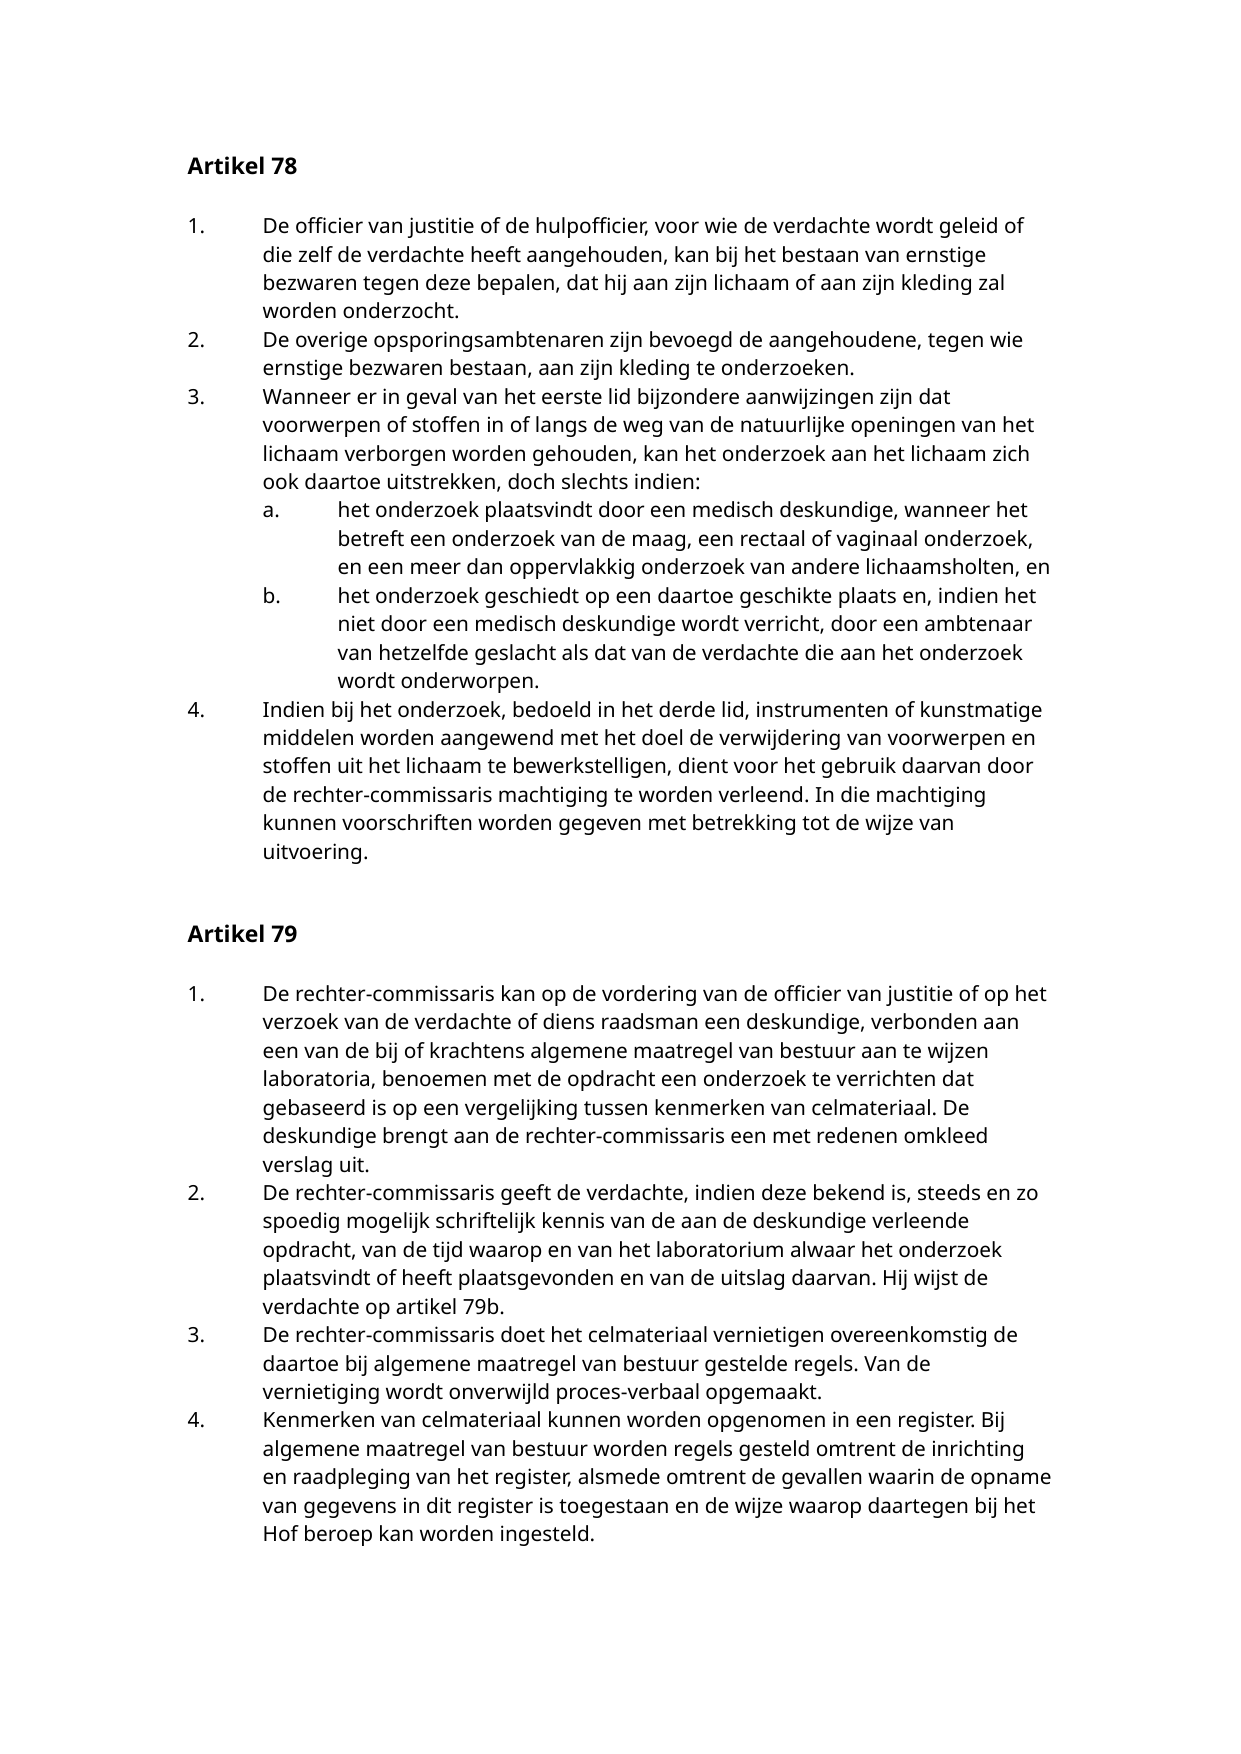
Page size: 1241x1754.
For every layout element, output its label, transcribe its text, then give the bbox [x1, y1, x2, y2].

list De rechter-commissaris kan op de vordering van de officier van justitie of op het verzoek van de verdachte of diens raadsman een deskundige, verbonden aan een van de bij of krachtens algemene maatregel van bestuur aan te wijzen laboratoria, benoemen met de opdracht een onderzoek te verrichten dat gebaseerd is op een vergelijking tussen kenmerken van celmateriaal. De deskundige brengt aan de rechter-commissaris een met redenen omkleed verslag uit. [187, 979, 1053, 1178]
list het onderzoek plaatsvindt door een medisch deskundige, wanneer het betreft een onderzoek van de maag, een rectaal of vaginaal onderzoek, en een meer dan oppervlakkig onderzoek van andere lichaamsholten, en [262, 496, 1053, 581]
list De officier van justitie of de hulpofficier, voor wie de verdachte wordt geleid of die zelf de verdachte heeft aangehouden, kan bij het bestaan van ernstige bezwaren tegen deze bepalen, dat hij aan zijn lichaam of aan zijn kleding zal worden onderzocht. [187, 211, 1053, 325]
list Kenmerken van celmateriaal kunnen worden opgenomen in een register. Bij algemene maatregel van bestuur worden regels gesteld omtrent de inrichting en raadpleging van het register, alsmede omtrent de gevallen waarin de opname van gegevens in dit register is toegestaan en de wijze waarop daartegen bij het Hof beroep kan worden ingesteld. [187, 1406, 1053, 1548]
list De rechter-commissaris doet het celmateriaal vernietigen overeenkomstig de daartoe bij algemene maatregel van bestuur gestelde regels. Van de vernietiging wordt onverwijld proces-verbaal opgemaakt. [187, 1320, 1053, 1406]
list Indien bij het onderzoek, bedoeld in het derde lid, instrumenten of kunstmatige middelen worden aangewend met het doel de verwijdering van voorwerpen en stoffen uit het lichaam te bewerkstelligen, dient voor het gebruik daarvan door de rechter-commissaris machtiging te worden verleend. In die machtiging kunnen voorschriften worden gegeven met betrekking tot de wijze van uitvoering. [187, 695, 1053, 865]
subtitle Artikel 78 [187, 150, 1053, 181]
list De overige opsporingsambtenaren zijn bevoegd de aangehoudene, tegen wie ernstige bezwaren bestaan, aan zijn kleding te onderzoeken. [187, 325, 1053, 382]
subtitle Artikel 79 [187, 918, 1053, 949]
list De rechter-commissaris geeft de verdachte, indien deze bekend is, steeds en zo spoedig mogelijk schriftelijk kennis van de aan de deskundige verleende opdracht, van de tijd waarop en van het laboratorium alwaar het onderzoek plaatsvindt of heeft plaatsgevonden en van de uitslag daarvan. Hij wijst de verdachte op artikel 79b. [187, 1178, 1053, 1320]
list Wanneer er in geval van het eerste lid bijzondere aanwijzingen zijn dat voorwerpen of stoffen in of langs de weg van de natuurlijke openingen van het lichaam verborgen worden gehouden, kan het onderzoek aan het lichaam zich ook daartoe uitstrekken, doch slechts indien: [187, 382, 1053, 496]
list het onderzoek geschiedt op een daartoe geschikte plaats en, indien het niet door een medisch deskundige wordt verricht, door een ambtenaar van hetzelfde geslacht als dat van de verdachte die aan het onderzoek wordt onderworpen. [262, 581, 1053, 695]
